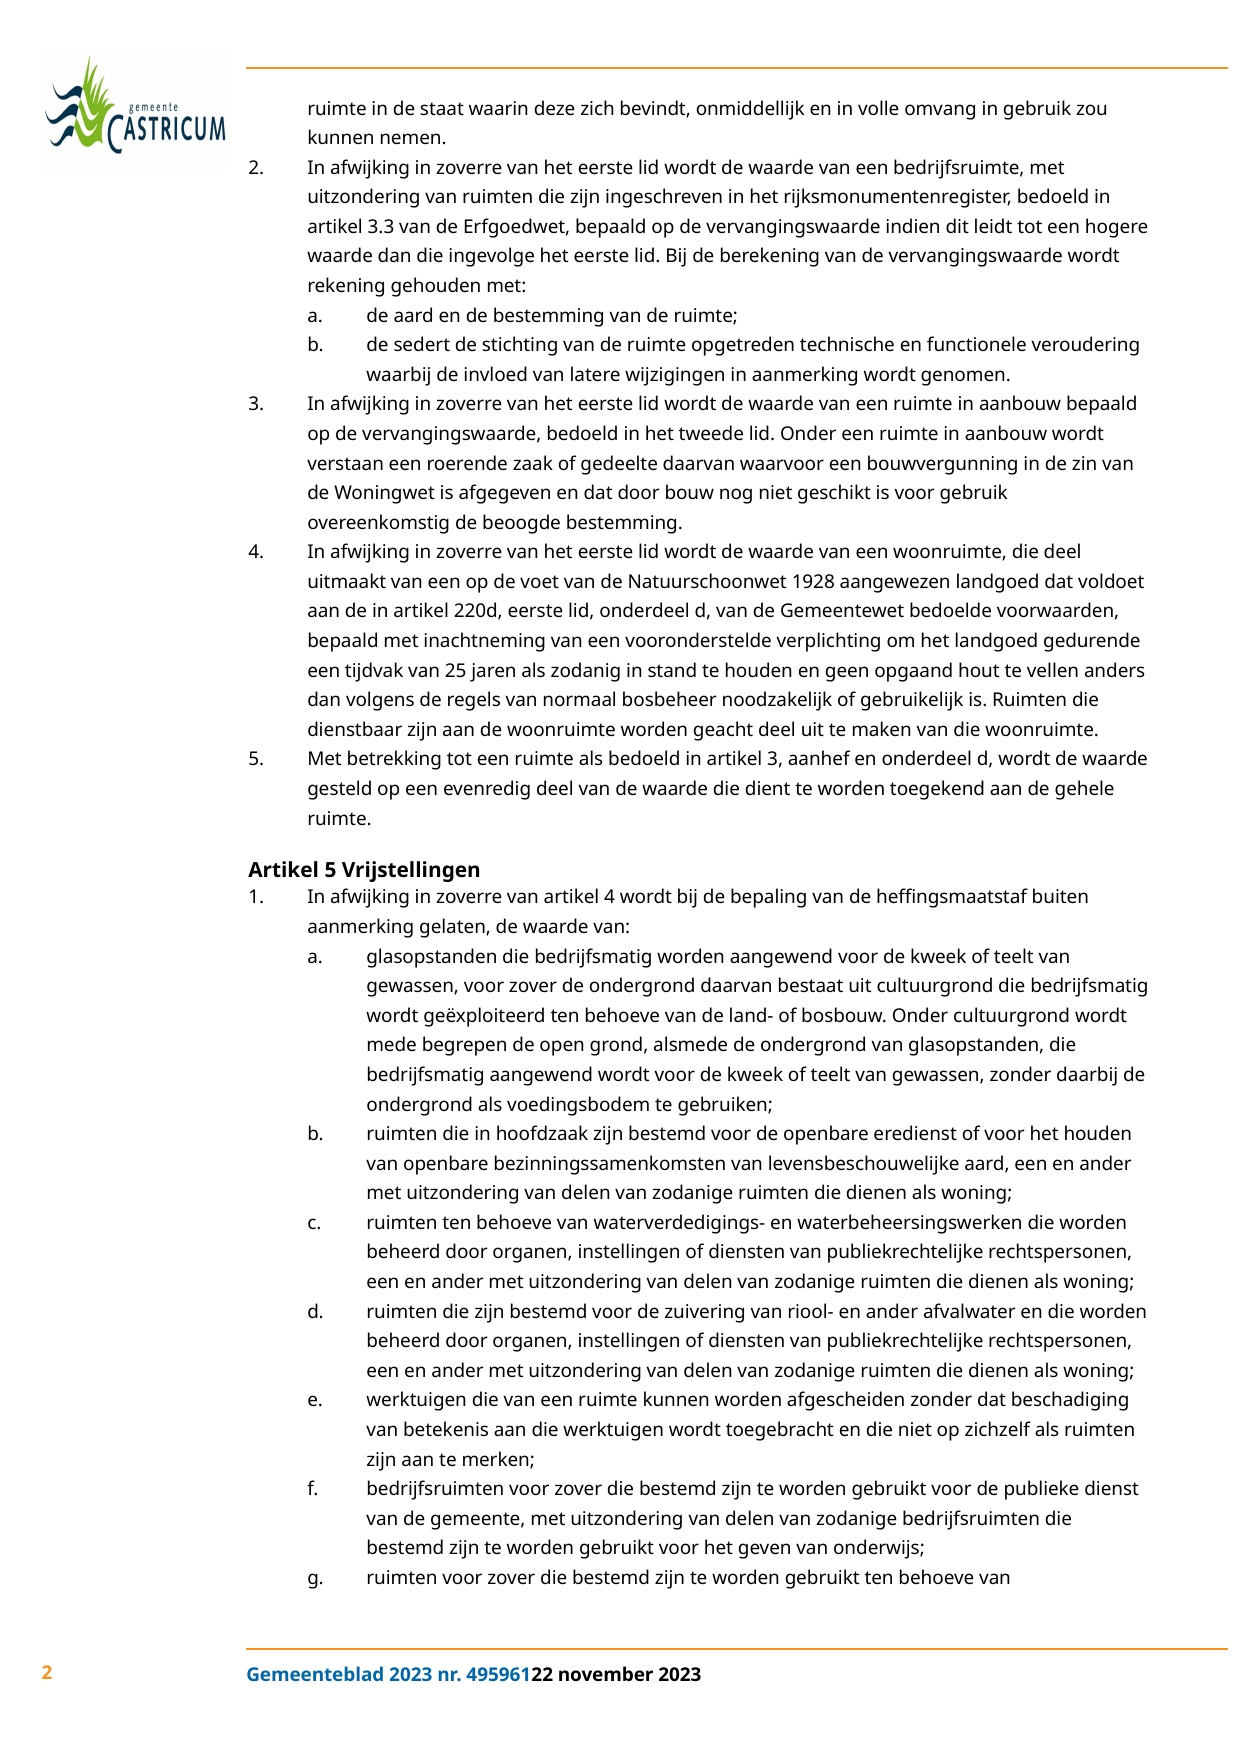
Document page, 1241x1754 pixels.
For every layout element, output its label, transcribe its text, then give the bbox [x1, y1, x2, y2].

list de aard en de bestemming van de ruimte; [307, 302, 1152, 328]
list In afwijking in zoverre van het eerste lid wordt de waarde van een woonruimte, die deel uitmaakt van een op de voet van de Natuurschoonwet 1928 aangewezen landgoed dat voldoet aan de in artikel 220d, eerste lid, onderdeel d, van de Gemeentewet bedoelde voorwaarden, bepaald met inachtneming van een vooronderstelde verplichting om het landgoed gedurende een tijdvak van 25 jaren als zodanig in stand te houden en geen opgaand hout te vellen anders dan volgens de regels van normaal bosbeheer noodzakelijk of gebruikelijk is. Ruimten die dienstbaar zijn aan de woonruimte worden geacht deel uit te maken van die woonruimte. [248, 538, 1152, 742]
list ruimte in de staat waarin deze zich bevindt, onmiddellijk en in volle omvang in gebruik zou kunnen nemen. [248, 95, 1152, 150]
list ruimten ten behoeve van waterverdedigings- en waterbeheersingswerken die worden beheerd door organen, instellingen of diensten van publiekrechtelijke rechtspersonen, een en ander met uitzondering van delen van zodanige ruimten die dienen als woning; [307, 1209, 1152, 1294]
list Met betrekking tot een ruimte als bedoeld in artikel 3, aanhef en onderdeel d, wordt de waarde gesteld op een evenredig deel van de waarde die dient te worden toegekend aan de gehele ruimte. [248, 746, 1152, 831]
list In afwijking in zoverre van het eerste lid wordt de waarde van een bedrijfsruimte, met uitzondering van ruimten die zijn ingeschreven in het rijksmonumentenregister, bedoeld in artikel 3.3 van de Erfgoedwet, bepaald op de vervangingswaarde indien dit leidt tot een hogere waarde dan die ingevolge het eerste lid. Bij de berekening van de vervangingswaarde wordt rekening gehouden met: [248, 154, 1152, 298]
list de sedert de stichting van de ruimte opgetreden technische en functionele veroudering waarbij de invloed van latere wijzigingen in aanmerking wordt genomen. [307, 331, 1152, 387]
list In afwijking in zoverre van artikel 4 wordt bij de bepaling van de heffingsmaatstaf buiten aanmerking gelaten, de waarde van: [248, 884, 1152, 939]
list ruimten voor zover die bestemd zijn te worden gebruikt ten behoeve van [307, 1564, 1152, 1590]
text Artikel 5 Vrijstellingen [248, 855, 1152, 884]
list werktuigen die van een ruimte kunnen worden afgescheiden zonder dat beschadiging van betekenis aan die werktuigen wordt toegebracht en die niet op zichzelf als ruimten zijn aan te merken; [307, 1387, 1152, 1471]
list In afwijking in zoverre van het eerste lid wordt de waarde van een ruimte in aanbouw bepaald op de vervangingswaarde, bedoeld in het tweede lid. Onder een ruimte in aanbouw wordt verstaan een roerende zaak of gedeelte daarvan waarvoor een bouwvergunning in de zin van de Woningwet is afgegeven en dat door bouw nog niet geschikt is voor gebruik overeenkomstig de beoogde bestemming. [248, 391, 1152, 535]
picture [41, 47, 231, 172]
list ruimten die zijn bestemd voor de zuivering van riool- en ander afvalwater en die worden beheerd door organen, instellingen of diensten van publiekrechtelijke rechtspersonen, een en ander met uitzondering van delen van zodanige ruimten die dienen als woning; [307, 1298, 1152, 1383]
list bedrijfsruimten voor zover die bestemd zijn te worden gebruikt voor de publieke dienst van de gemeente, met uitzondering van delen van zodanige bedrijfsruimten die bestemd zijn te worden gebruikt voor het geven van onderwijs; [307, 1475, 1152, 1560]
list ruimten die in hoofdzaak zijn bestemd voor de openbare eredienst of voor het houden van openbare bezinningssamenkomsten van levensbeschouwelijke aard, een en ander met uitzondering van delen van zodanige ruimten die dienen als woning; [307, 1120, 1152, 1205]
list glasopstanden die bedrijfsmatig worden aangewend voor de kweek of teelt van gewassen, voor zover de ondergrond daarvan bestaat uit cultuurgrond die bedrijfsmatig wordt geëxploiteerd ten behoeve van de land- of bosbouw. Onder cultuurgrond wordt mede begrepen de open grond, alsmede de ondergrond van glasopstanden, die bedrijfsmatig aangewend wordt voor de kweek of teelt van gewassen, zonder daarbij de ondergrond als voedingsbodem te gebruiken; [307, 943, 1152, 1116]
